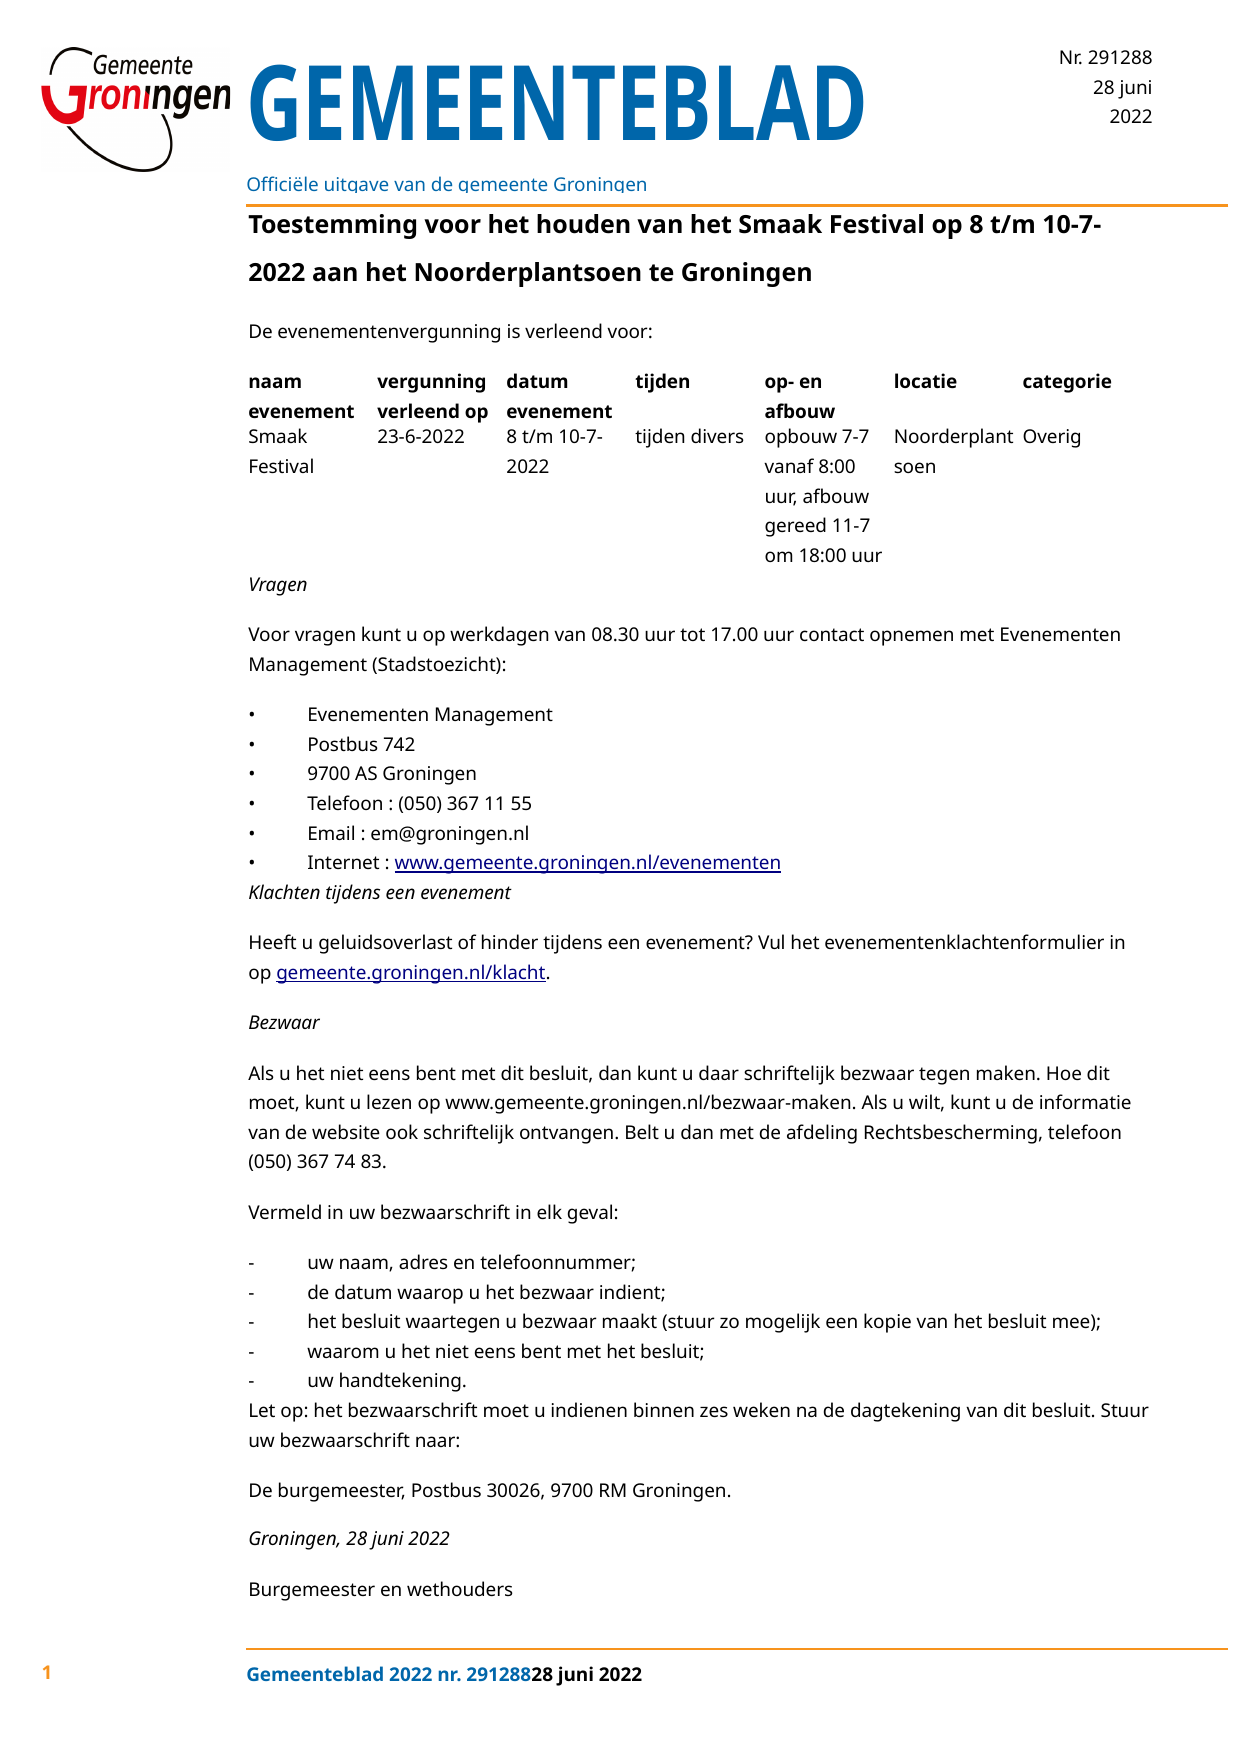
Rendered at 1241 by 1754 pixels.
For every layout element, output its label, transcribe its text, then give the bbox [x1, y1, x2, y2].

text Heeft u geluidsoverlast of hinder tijdens een evenement? Vul het evenementenklachtenformulier in op gemeente.groningen.nl/klacht. [248, 929, 1152, 985]
text Vragen [248, 571, 1152, 597]
table_header naam evenement [248, 369, 377, 424]
list Postbus 742 [248, 731, 1152, 757]
table_cell Overig [1023, 424, 1152, 568]
text De evenementenvergunning is verleend voor: [248, 318, 1152, 344]
text Groningen, 28 juni 2022 [248, 1525, 1152, 1551]
list Evenementen Management [248, 701, 1152, 727]
table_cell opbouw 7-7 vanaf 8:00 uur, afbouw gereed 11-7 om 18:00 uur [764, 424, 893, 568]
table_cell tijden divers [635, 424, 764, 568]
table_header vergunning verleend op [377, 369, 506, 424]
list waarom u het niet eens bent met het besluit; [248, 1338, 1152, 1364]
list Telefoon : (050) 367 11 55 [248, 790, 1152, 816]
text Burgemeester en wethouders [248, 1577, 1152, 1602]
table_header tijden [635, 369, 764, 424]
table_cell Smaak Festival [248, 424, 377, 568]
table_cell Noorderplantsoen [894, 424, 1022, 568]
table_cell 8 t/m 10-7-2022 [506, 424, 635, 568]
list uw naam, adres en telefoonnummer; [248, 1249, 1152, 1275]
list de datum waarop u het bezwaar indient; [248, 1279, 1152, 1305]
text Klachten tijdens een evenement [248, 879, 1152, 905]
list Internet : www.gemeente.groningen.nl/evenementen [248, 849, 1152, 875]
table_header op- en afbouw [764, 369, 893, 424]
text Vermeld in uw bezwaarschrift in elk geval: [248, 1199, 1152, 1225]
table_header datum evenement [506, 369, 635, 424]
table_header locatie [894, 369, 1022, 424]
table_cell 23-6-2022 [377, 424, 506, 568]
picture [41, 47, 231, 172]
text Voor vragen kunt u op werkdagen van 08.30 uur tot 17.00 uur contact opnemen met Evenementen Management (Stadstoezicht): [248, 621, 1152, 677]
list het besluit waartegen u bezwaar maakt (stuur zo mogelijk een kopie van het besluit mee); [248, 1308, 1152, 1334]
list Email : em@groningen.nl [248, 820, 1152, 846]
text Let op: het bezwaarschrift moet u indienen binnen zes weken na de dagtekening van dit besluit. Stuur uw bezwaarschrift naar: [248, 1397, 1152, 1453]
text Toestemming voor het houden van het Smaak Festival op 8 t/m 10-7-2022 aan het Noorderplantsoen te Groningen [248, 207, 1152, 288]
list uw handtekening. [248, 1368, 1152, 1393]
table_header categorie [1023, 369, 1152, 424]
text De burgemeester, Postbus 30026, 9700 RM Groningen. [248, 1477, 1152, 1503]
text Als u het niet eens bent met dit besluit, dan kunt u daar schriftelijk bezwaar tegen maken. Hoe dit moet, kunt u lezen op www.gemeente.groningen.nl/bezwaar-maken. Als u wilt, kunt u de informatie van de website ook schriftelijk ontvangen. Belt u dan met de afdeling Rechtsbescherming, telefoon (050) 367 74 83. [248, 1060, 1152, 1174]
list 9700 AS Groningen [248, 761, 1152, 786]
text Bezwaar [248, 1009, 1152, 1035]
